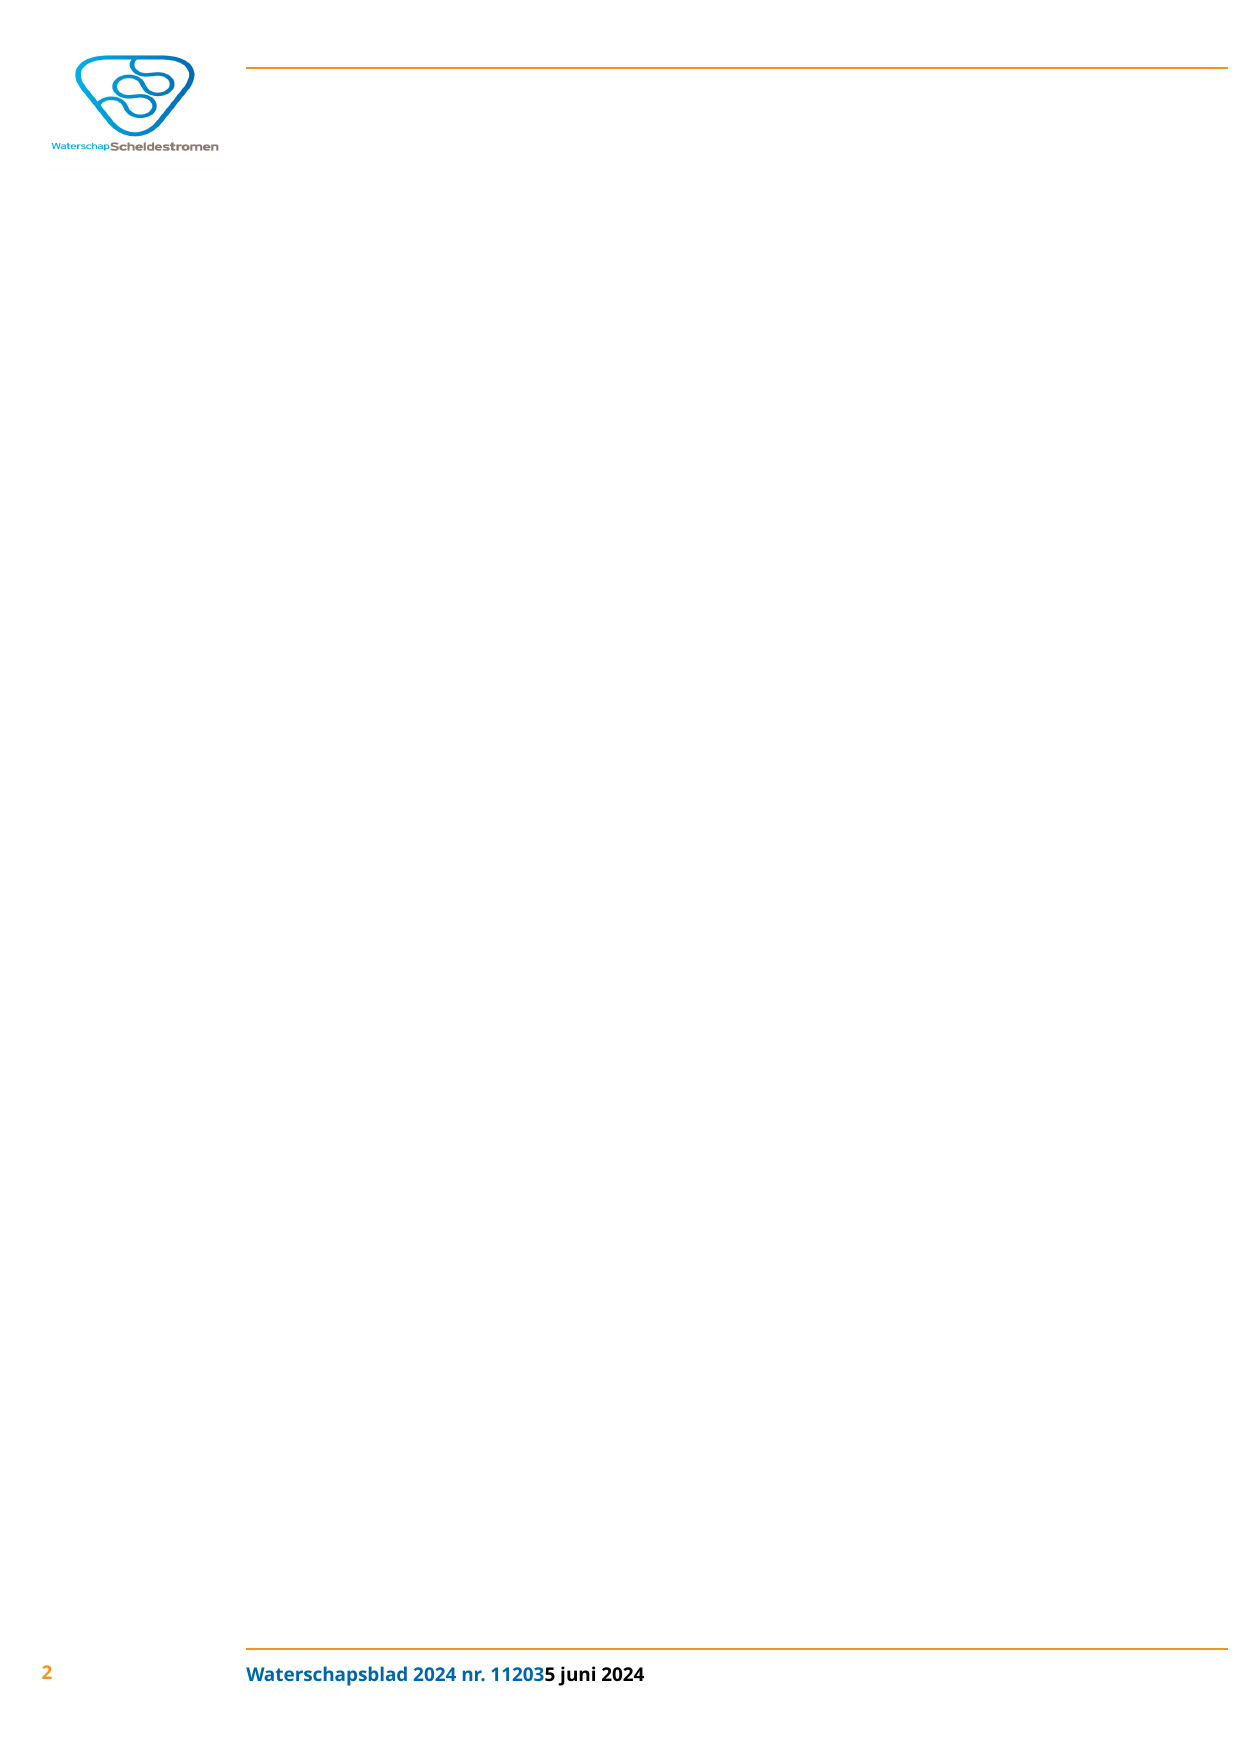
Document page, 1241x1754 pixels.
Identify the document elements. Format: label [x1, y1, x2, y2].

picture [41, 47, 231, 172]
